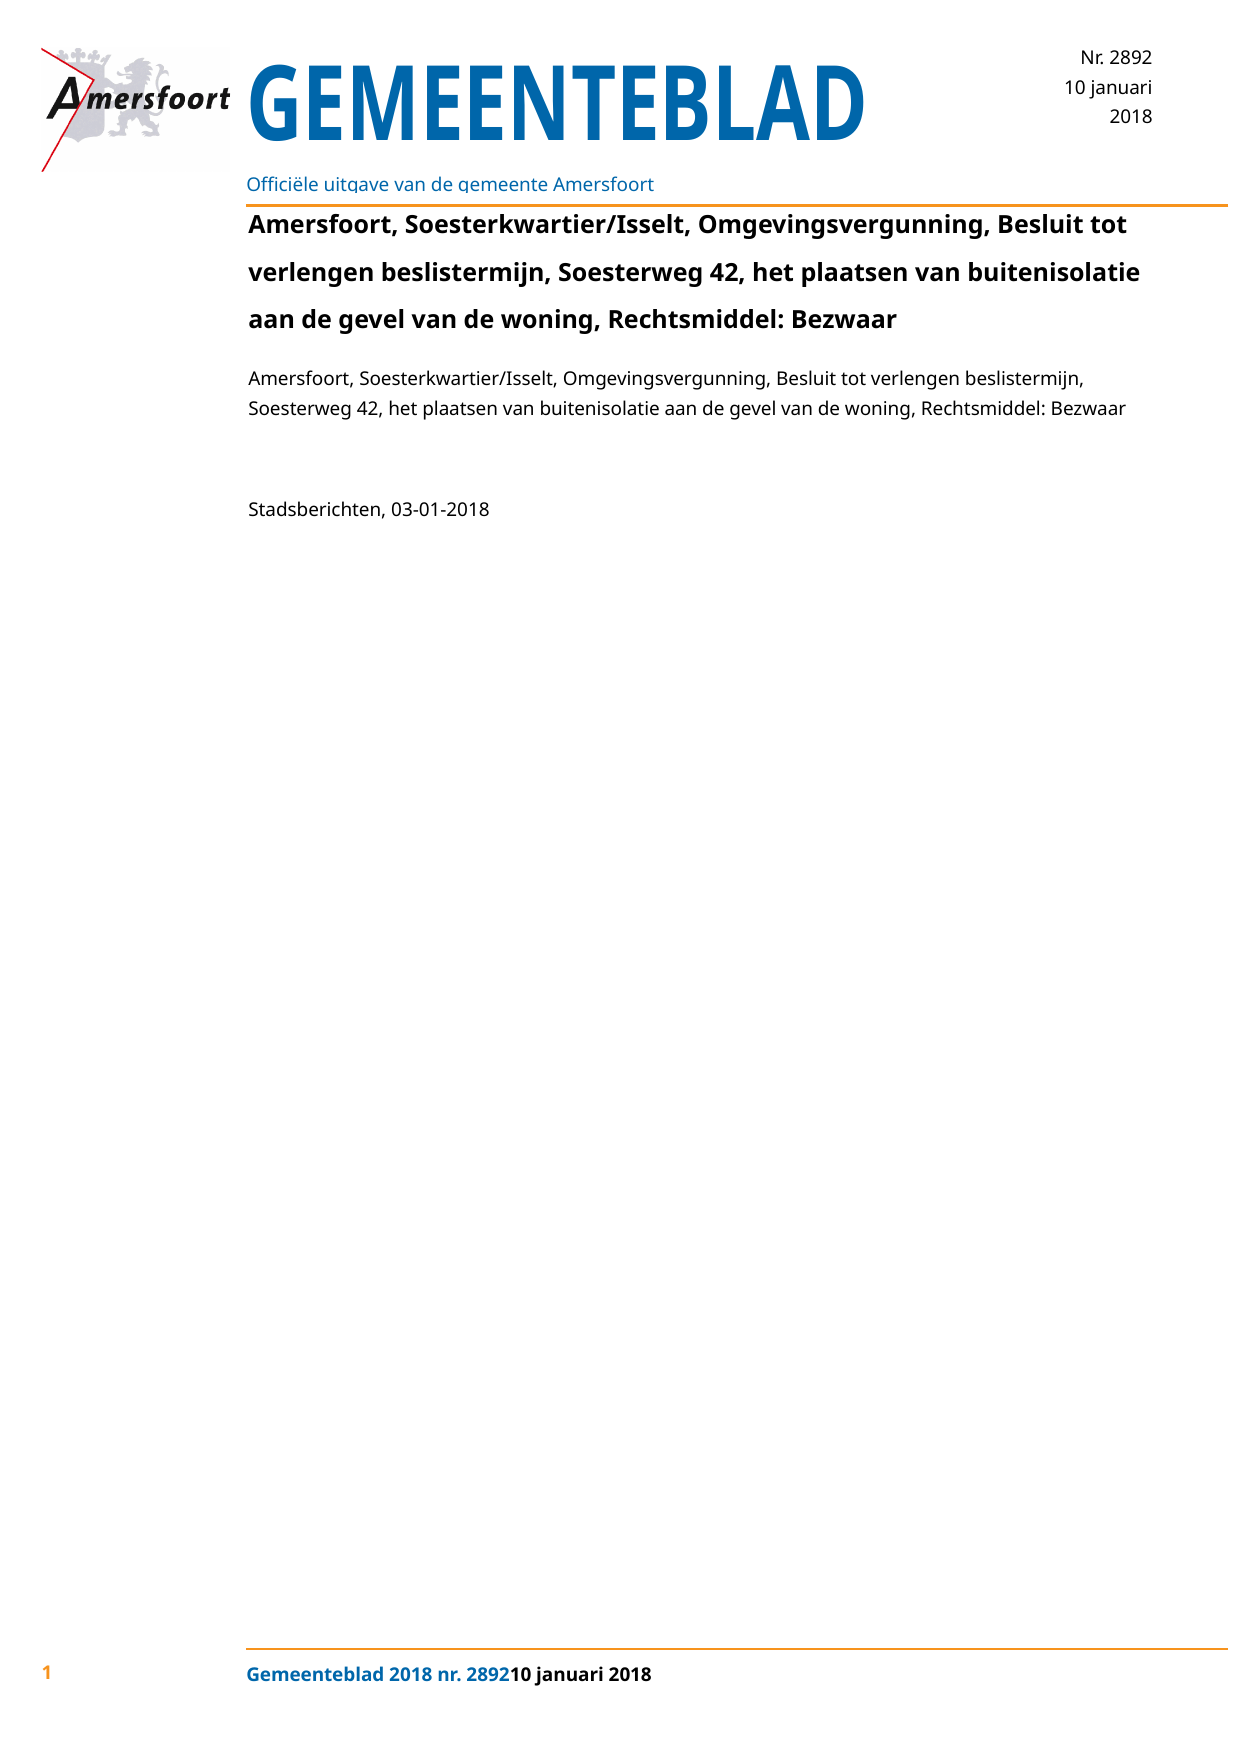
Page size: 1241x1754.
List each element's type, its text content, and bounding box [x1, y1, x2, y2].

text Amersfoort, Soesterkwartier/Isselt, Omgevingsvergunning, Besluit tot verlengen beslistermijn, Soesterweg 42, het plaatsen van buitenisolatie aan de gevel van de woning, Rechtsmiddel: Bezwaar [248, 207, 1152, 336]
picture [41, 47, 231, 172]
text Stadsberichten, 03-01-2018 [248, 496, 1152, 522]
text Amersfoort, Soesterkwartier/Isselt, Omgevingsvergunning, Besluit tot verlengen beslistermijn, Soesterweg 42, het plaatsen van buitenisolatie aan de gevel van de woning, Rechtsmiddel: Bezwaar [248, 366, 1152, 421]
